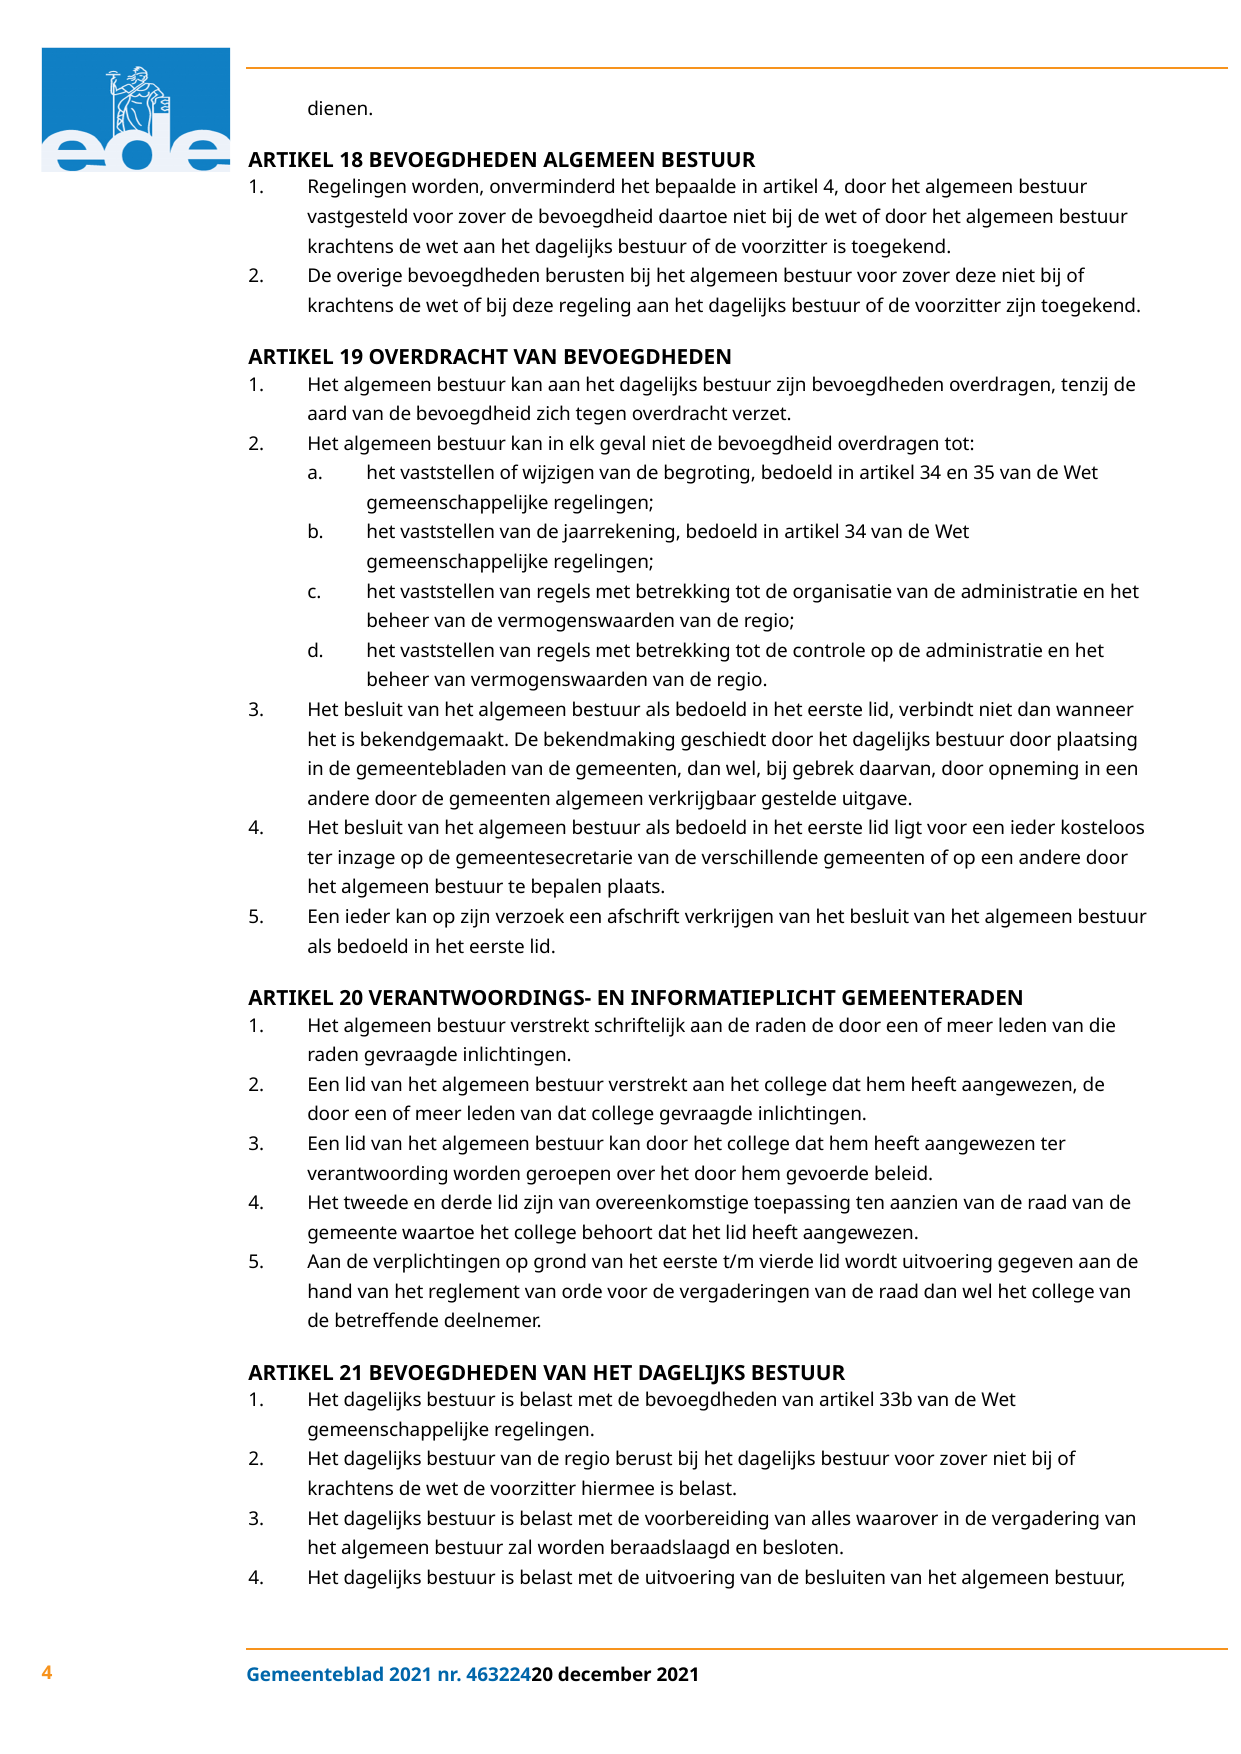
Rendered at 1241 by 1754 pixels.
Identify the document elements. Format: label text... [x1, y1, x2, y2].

list Het besluit van het algemeen bestuur als bedoeld in het eerste lid ligt voor een ieder kosteloos ter inzage op de gemeentesecretarie van de verschillende gemeenten of op een andere door het algemeen bestuur te bepalen plaats. [248, 814, 1152, 899]
list Het algemeen bestuur kan aan het dagelijks bestuur zijn bevoegdheden overdragen, tenzij de aard van de bevoegdheid zich tegen overdracht verzet. [248, 371, 1152, 426]
text ARTIKEL 20 VERANTWOORDINGS- EN INFORMATIEPLICHT GEMEENTERADEN [248, 983, 1152, 1012]
list Het dagelijks bestuur is belast met de bevoegdheden van artikel 33b van de Wet gemeenschappelijke regelingen. [248, 1386, 1152, 1442]
list dienen. [248, 95, 1152, 121]
list Een lid van het algemeen bestuur verstrekt aan het college dat hem heeft aangewezen, de door een of meer leden van dat college gevraagde inlichtingen. [248, 1071, 1152, 1126]
text ARTIKEL 21 BEVOEGDHEDEN VAN HET DAGELIJKS BESTUUR [248, 1358, 1152, 1386]
text ARTIKEL 19 OVERDRACHT VAN BEVOEGDHEDEN [248, 342, 1152, 371]
list Het dagelijks bestuur is belast met de voorbereiding van alles waarover in de vergadering van het algemeen bestuur zal worden beraadslaagd en besloten. [248, 1505, 1152, 1560]
list Een lid van het algemeen bestuur kan door het college dat hem heeft aangewezen ter verantwoording worden geroepen over het door hem gevoerde beleid. [248, 1130, 1152, 1185]
list Een ieder kan op zijn verzoek een afschrift verkrijgen van het besluit van het algemeen bestuur als bedoeld in het eerste lid. [248, 903, 1152, 959]
list Het dagelijks bestuur is belast met de uitvoering van de besluiten van het algemeen bestuur, [248, 1564, 1152, 1590]
list Het algemeen bestuur kan in elk geval niet de bevoegdheid overdragen tot: [248, 430, 1152, 456]
list Regelingen worden, onverminderd het bepaalde in artikel 4, door het algemeen bestuur vastgesteld voor zover de bevoegdheid daartoe niet bij de wet of door het algemeen bestuur krachtens de wet aan het dagelijks bestuur of de voorzitter is toegekend. [248, 174, 1152, 258]
list Het dagelijks bestuur van de regio berust bij het dagelijks bestuur voor zover niet bij of krachtens de wet de voorzitter hiermee is belast. [248, 1446, 1152, 1501]
list het vaststellen van de jaarrekening, bedoeld in artikel 34 van de Wet gemeenschappelijke regelingen; [307, 519, 1152, 574]
picture [41, 47, 231, 172]
list Het besluit van het algemeen bestuur als bedoeld in het eerste lid, verbindt niet dan wanneer het is bekendgemaakt. De bekendmaking geschiedt door het dagelijks bestuur door plaatsing in de gemeentebladen van de gemeenten, dan wel, bij gebrek daarvan, door opneming in een andere door de gemeenten algemeen verkrijgbaar gestelde uitgave. [248, 696, 1152, 811]
list Aan de verplichtingen op grond van het eerste t/m vierde lid wordt uitvoering gegeven aan de hand van het reglement van orde voor de vergaderingen van de raad dan wel het college van de betreffende deelnemer. [248, 1248, 1152, 1333]
list Het tweede en derde lid zijn van overeenkomstige toepassing ten aanzien van de raad van de gemeente waartoe het college behoort dat het lid heeft aangewezen. [248, 1189, 1152, 1244]
list het vaststellen of wijzigen van de begroting, bedoeld in artikel 34 en 35 van de Wet gemeenschappelijke regelingen; [307, 459, 1152, 515]
list het vaststellen van regels met betrekking tot de organisatie van de administratie en het beheer van de vermogenswaarden van de regio; [307, 578, 1152, 633]
list Het algemeen bestuur verstrekt schriftelijk aan de raden de door een of meer leden van die raden gevraagde inlichtingen. [248, 1012, 1152, 1067]
list De overige bevoegdheden berusten bij het algemeen bestuur voor zover deze niet bij of krachtens de wet of bij deze regeling aan het dagelijks bestuur of de voorzitter zijn toegekend. [248, 262, 1152, 318]
list het vaststellen van regels met betrekking tot de controle op de administratie en het beheer van vermogenswaarden van de regio. [307, 637, 1152, 692]
text ARTIKEL 18 BEVOEGDHEDEN ALGEMEEN BESTUUR [248, 145, 1152, 174]
